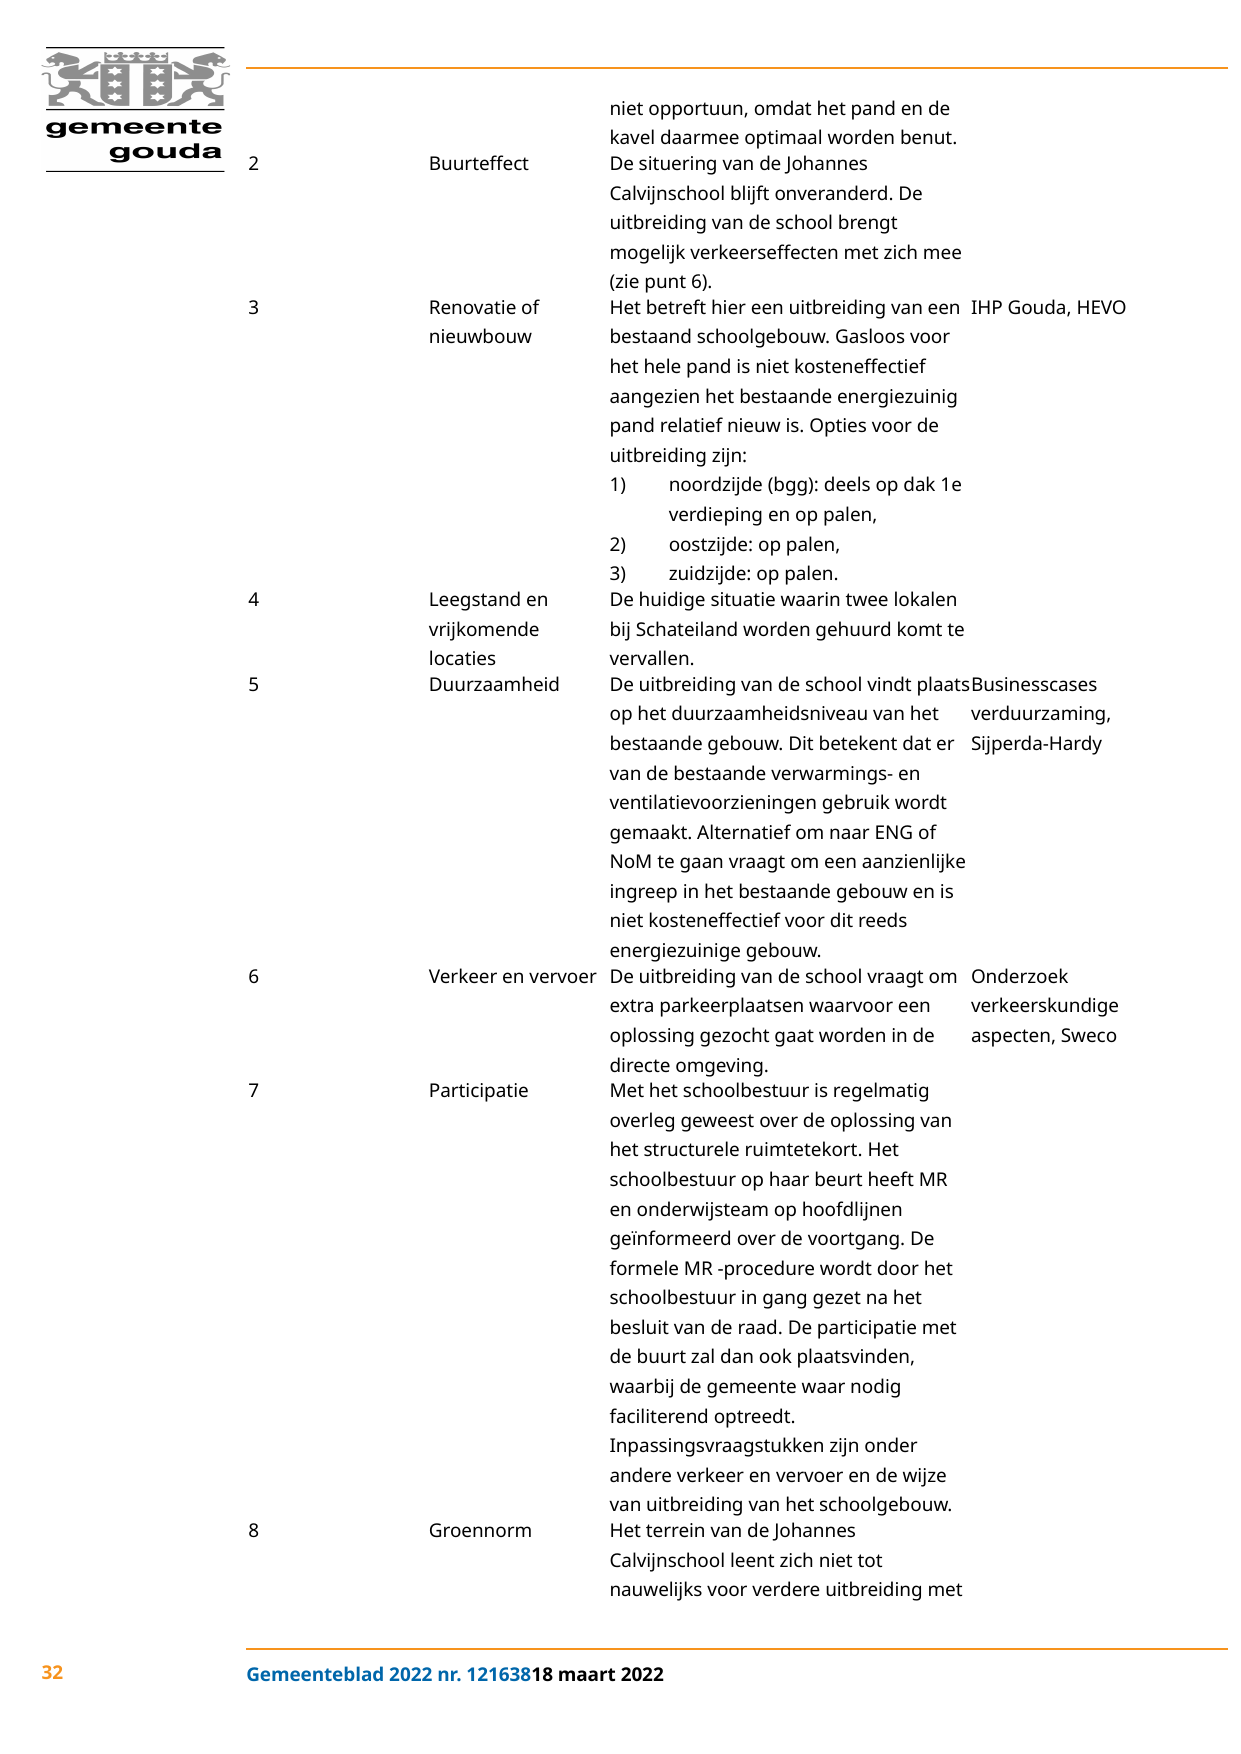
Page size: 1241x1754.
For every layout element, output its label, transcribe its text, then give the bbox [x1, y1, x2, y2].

table_cell Verkeer en vervoer [429, 963, 609, 1077]
table_cell 4 [248, 586, 429, 671]
table_cell Participatie [429, 1078, 609, 1517]
table_cell Groennorm [429, 1518, 609, 1602]
table_cell Met het schoolbestuur is regelmatig overleg geweest over de oplossing van het structurele ruimtetekort. Het schoolbestuur op haar beurt heeft MR en onderwijsteam op hoofdlijnen geïnformeerd over de voortgang. De formele MR -procedure wordt door het schoolbestuur in gang gezet na het besluit van de raad. De participatie met de buurt zal dan ook plaatsvinden, waarbij de gemeente waar nodig faciliterend optreedt. Inpassingsvraagstukken zijn onder andere verkeer en vervoer en de wijze van uitbreiding van het schoolgebouw. [609, 1078, 971, 1517]
table_cell De uitbreiding van de school vindt plaats op het duurzaamheidsniveau van het bestaande gebouw. Dit betekent dat er van de bestaande verwarmings- en ventilatievoorzieningen gebruik wordt gemaakt. Alternatief om naar ENG of NoM te gaan vraagt om een aanzienlijke ingreep in het bestaande gebouw en is niet kosteneffectief voor dit reeds energiezuinige gebouw. [609, 671, 971, 963]
table_cell 2 [248, 150, 429, 294]
table_cell Het betreft hier een uitbreiding van een bestaand schoolgebouw. Gasloos voor het hele pand is niet kosteneffectief aangezien het bestaande energiezuinig pand relatief nieuw is. Opties voor de uitbreiding zijn: noordzijde (bgg): deels op dak 1e verdieping en op palen, oostzijde: op palen, zuidzijde: op palen. [609, 294, 971, 586]
table_cell Het terrein van de Johannes Calvijnschool leent zich niet tot nauwelijks voor verdere uitbreiding met [609, 1518, 971, 1602]
table_cell IHP Gouda, HEVO [971, 294, 1152, 586]
table_cell 7 [248, 1078, 429, 1517]
table_cell [971, 586, 1152, 671]
table_cell niet opportuun, omdat het pand en de kavel daarmee optimaal worden benut. [609, 95, 971, 150]
table_cell Onderzoek verkeerskundige aspecten, Sweco [971, 963, 1152, 1077]
table_cell 5 [248, 671, 429, 963]
table_cell Businesscases verduurzaming, Sijperda-Hardy [971, 671, 1152, 963]
table_cell Renovatie of nieuwbouw [429, 294, 609, 586]
table_cell [248, 95, 429, 150]
table_cell 3 [248, 294, 429, 586]
table_cell De situering van de Johannes Calvijnschool blijft onveranderd. De uitbreiding van de school brengt mogelijk verkeerseffecten met zich mee (zie punt 6). [609, 150, 971, 294]
table_cell Buurteffect [429, 150, 609, 294]
table_cell 6 [248, 963, 429, 1077]
table_cell [971, 1518, 1152, 1602]
table_cell Duurzaamheid [429, 671, 609, 963]
picture [41, 47, 231, 172]
table_cell [971, 1078, 1152, 1517]
table_cell De uitbreiding van de school vraagt om extra parkeerplaatsen waarvoor een oplossing gezocht gaat worden in de directe omgeving. [609, 963, 971, 1077]
table_cell [429, 95, 609, 150]
table_cell [971, 150, 1152, 294]
table_cell De huidige situatie waarin twee lokalen bij Schateiland worden gehuurd komt te vervallen. [609, 586, 971, 671]
table_cell Leegstand en vrijkomende locaties [429, 586, 609, 671]
table_cell 8 [248, 1518, 429, 1602]
table_cell [971, 95, 1152, 150]
